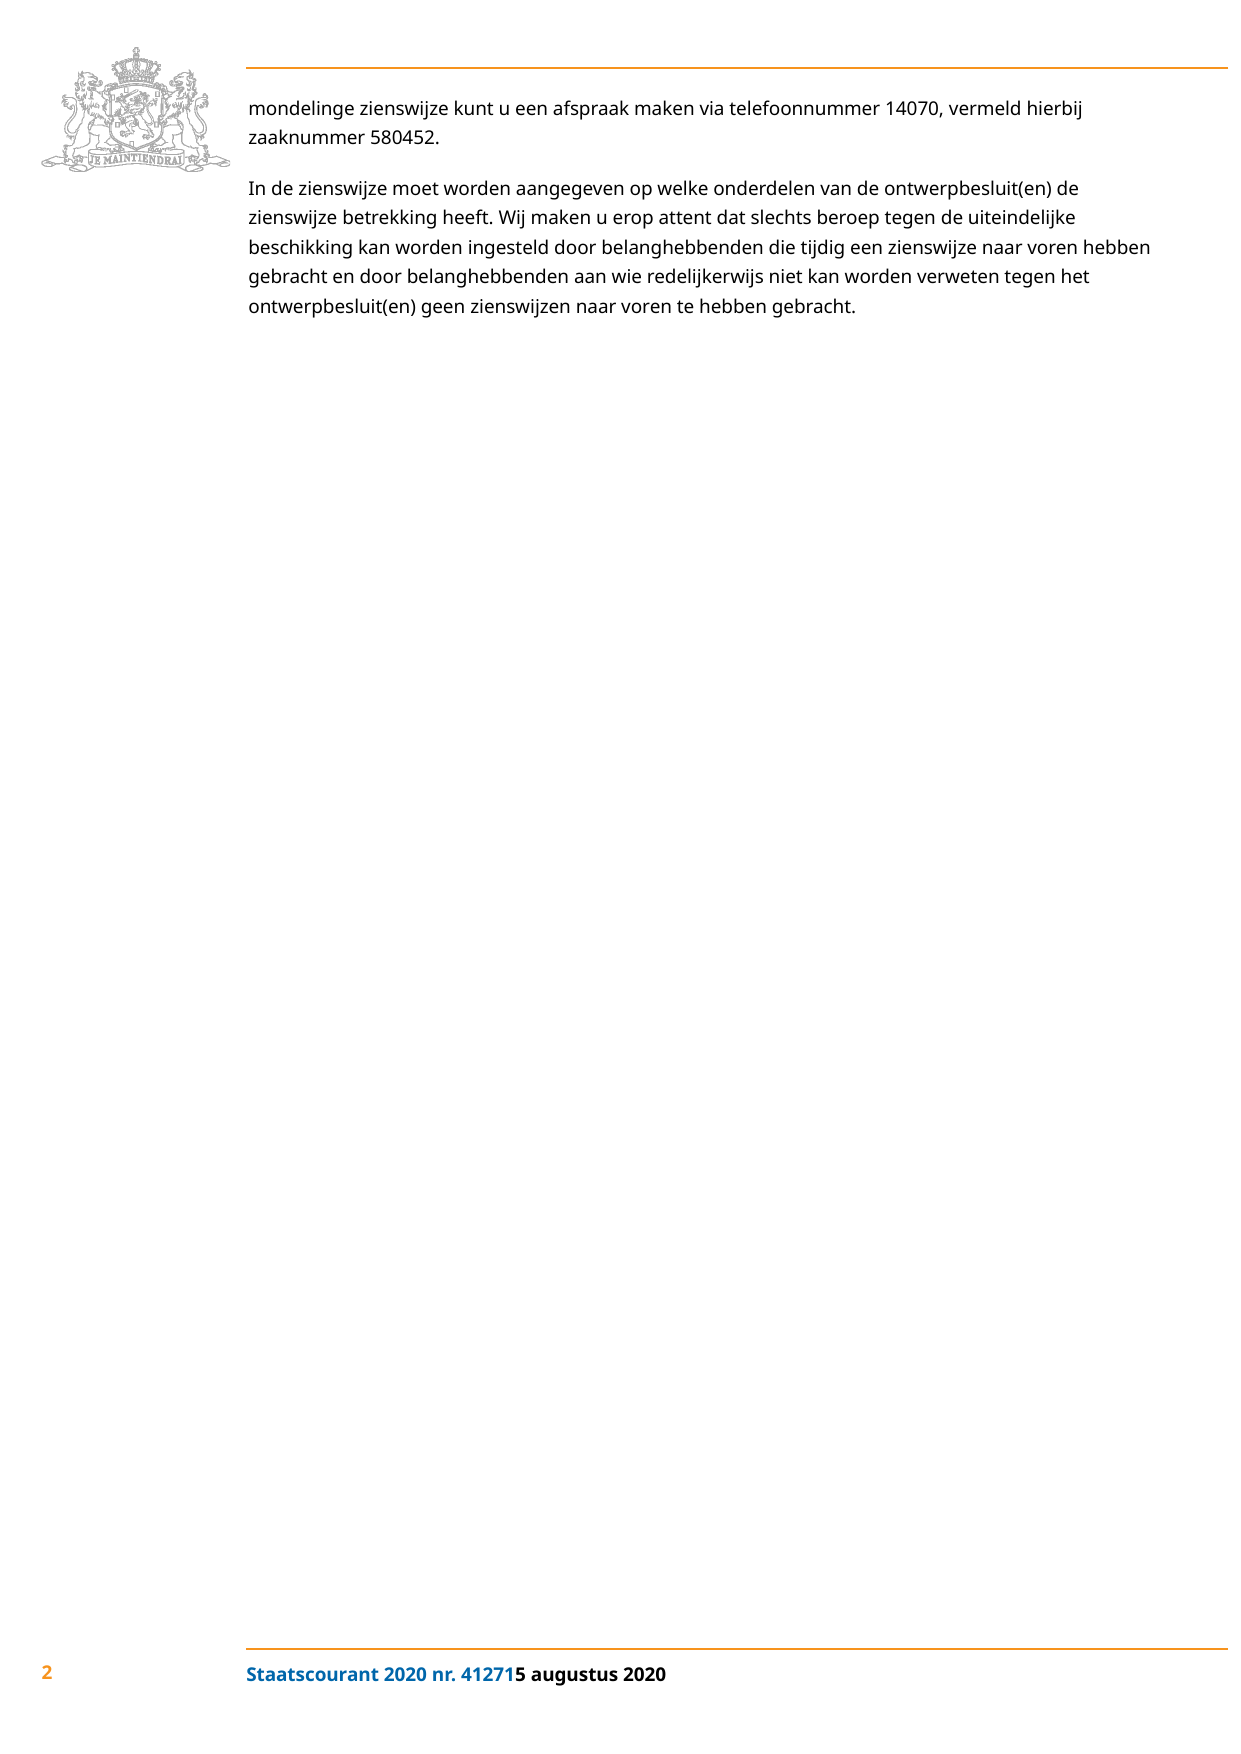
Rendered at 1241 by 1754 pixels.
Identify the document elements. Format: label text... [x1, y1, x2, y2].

text In de zienswijze moet worden aangegeven op welke onderdelen van de ontwerpbesluit(en) de zienswijze betrekking heeft. Wij maken u erop attent dat slechts beroep tegen de uiteindelijke beschikking kan worden ingesteld door belanghebbenden die tijdig een zienswijze naar voren hebben gebracht en door belanghebbenden aan wie redelijkerwijs niet kan worden verweten tegen het ontwerpbesluit(en) geen zienswijzen naar voren te hebben gebracht. [248, 175, 1152, 319]
text mondelinge zienswijze kunt u een afspraak maken via telefoonnummer 14070, vermeld hierbij zaaknummer 580452. [248, 95, 1152, 150]
picture [41, 47, 231, 172]
